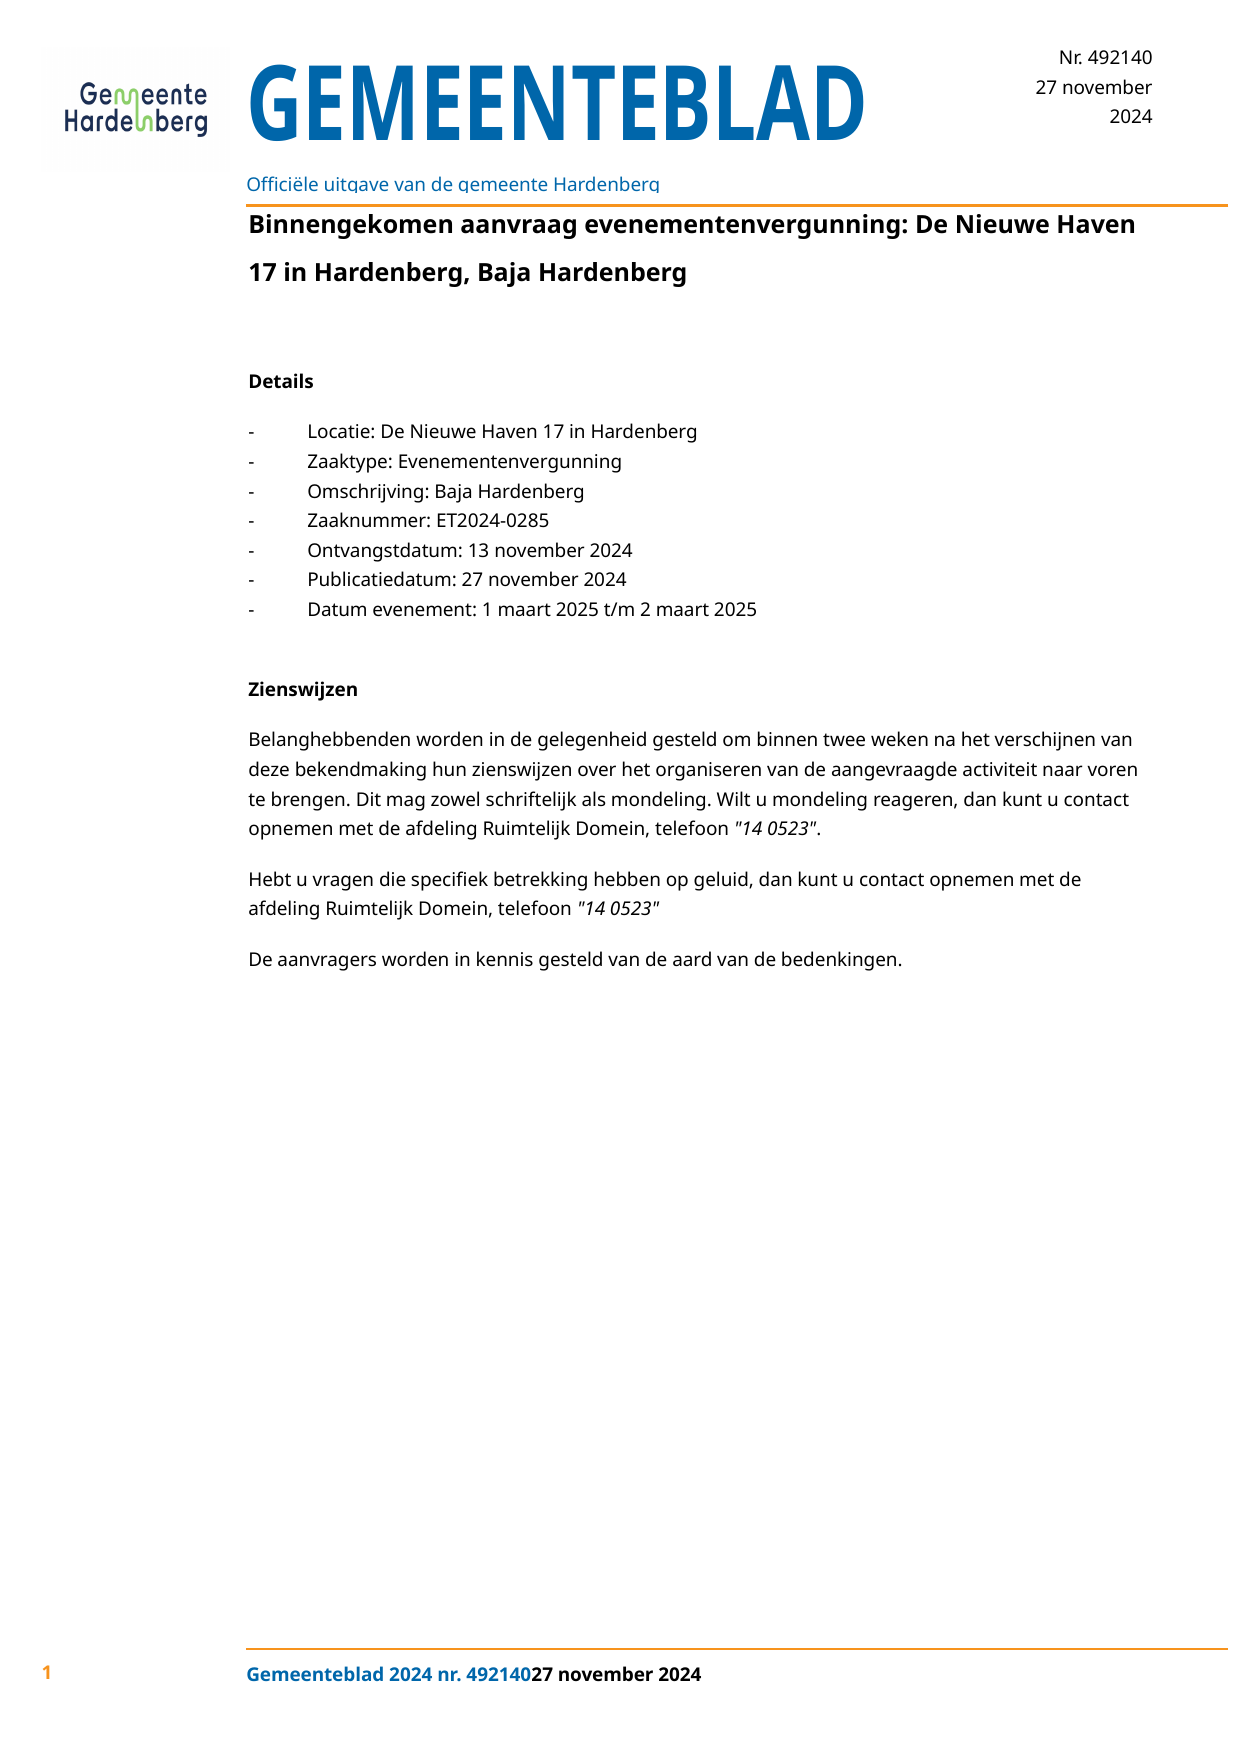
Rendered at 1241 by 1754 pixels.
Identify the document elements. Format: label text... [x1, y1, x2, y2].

list Zaaktype: Evenementenvergunning [248, 448, 1152, 474]
list Zaaknummer: ET2024-0285 [248, 507, 1152, 533]
text De aanvragers worden in kennis gesteld van de aard van de bedenkingen. [248, 946, 1152, 972]
picture [41, 47, 231, 172]
text Zienswijzen [248, 676, 1152, 702]
list Publicatiedatum: 27 november 2024 [248, 567, 1152, 592]
text Details [248, 368, 1152, 394]
text Belanghebbenden worden in de gelegenheid gesteld om binnen twee weken na het verschijnen van deze bekendmaking hun zienswijzen over het organiseren van de aangevraagde activiteit naar voren te brengen. Dit mag zowel schriftelijk als mondeling. Wilt u mondeling reageren, dan kunt u contact opnemen met de afdeling Ruimtelijk Domein, telefoon "14 0523". [248, 727, 1152, 841]
list Locatie: De Nieuwe Haven 17 in Hardenberg [248, 419, 1152, 444]
list Datum evenement: 1 maart 2025 t/m 2 maart 2025 [248, 596, 1152, 622]
list Ontvangstdatum: 13 november 2024 [248, 537, 1152, 563]
text Hebt u vragen die specifiek betrekking hebben op geluid, dan kunt u contact opnemen met de afdeling Ruimtelijk Domein, telefoon "14 0523" [248, 866, 1152, 921]
list Omschrijving: Baja Hardenberg [248, 478, 1152, 504]
text Binnengekomen aanvraag evenementenvergunning: De Nieuwe Haven 17 in Hardenberg, Baja Hardenberg [248, 207, 1152, 288]
